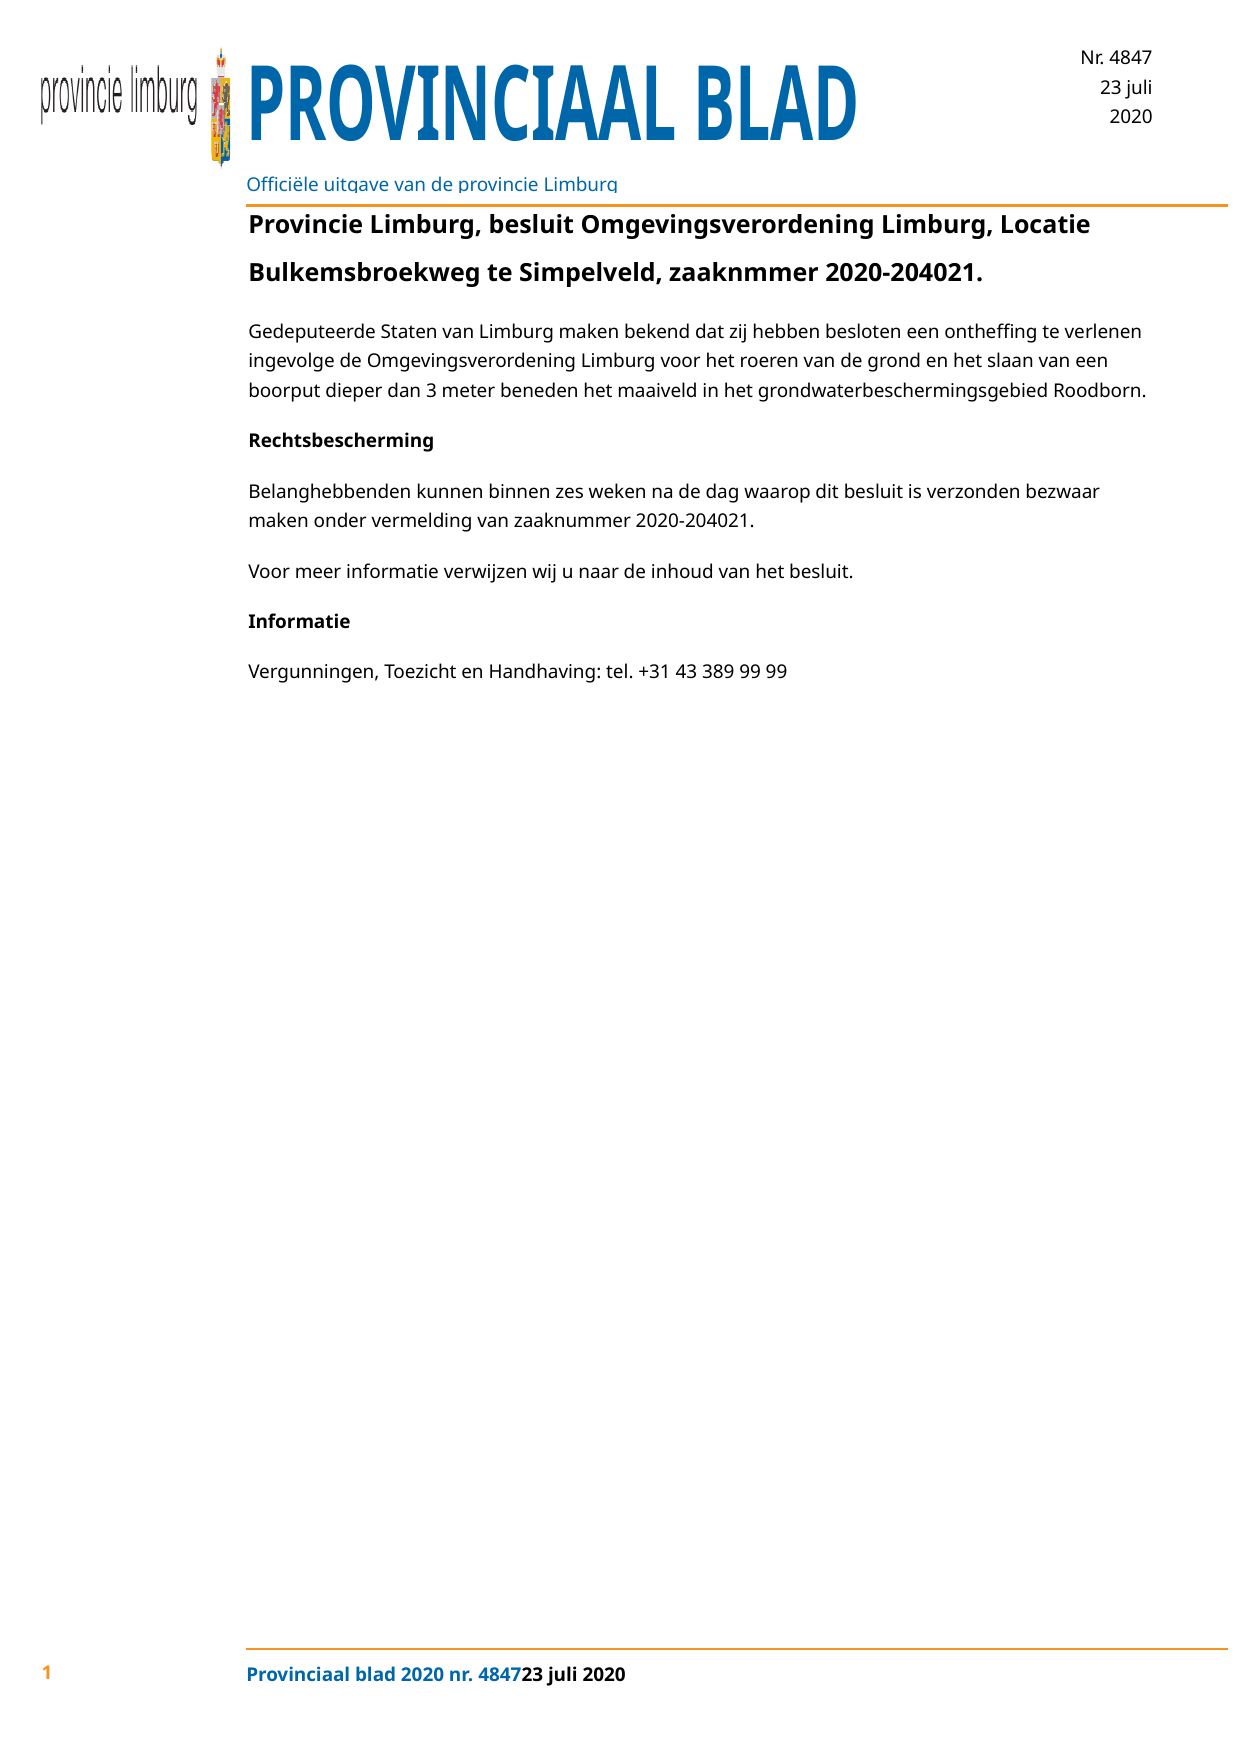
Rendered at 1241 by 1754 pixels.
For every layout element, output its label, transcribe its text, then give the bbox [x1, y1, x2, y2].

text Voor meer informatie verwijzen wij u naar de inhoud van het besluit. [248, 558, 1152, 584]
text Provincie Limburg, besluit Omgevingsverordening Limburg, Locatie Bulkemsbroekweg te Simpelveld, zaaknmmer 2020-204021. [248, 207, 1152, 288]
text Informatie [248, 608, 1152, 634]
text Rechtsbescherming [248, 427, 1152, 453]
picture [41, 47, 231, 172]
text Belanghebbenden kunnen binnen zes weken na de dag waarop dit besluit is verzonden bezwaar maken onder vermelding van zaaknummer 2020-204021. [248, 478, 1152, 533]
text Gedeputeerde Staten van Limburg maken bekend dat zij hebben besloten een ontheffing te verlenen ingevolge de Omgevingsverordening Limburg voor het roeren van de grond en het slaan van een boorput dieper dan 3 meter beneden het maaiveld in het grondwaterbeschermingsgebied Roodborn. [248, 318, 1152, 403]
text Vergunningen, Toezicht en Handhaving: tel. +31 43 389 99 99 [248, 659, 1152, 684]
